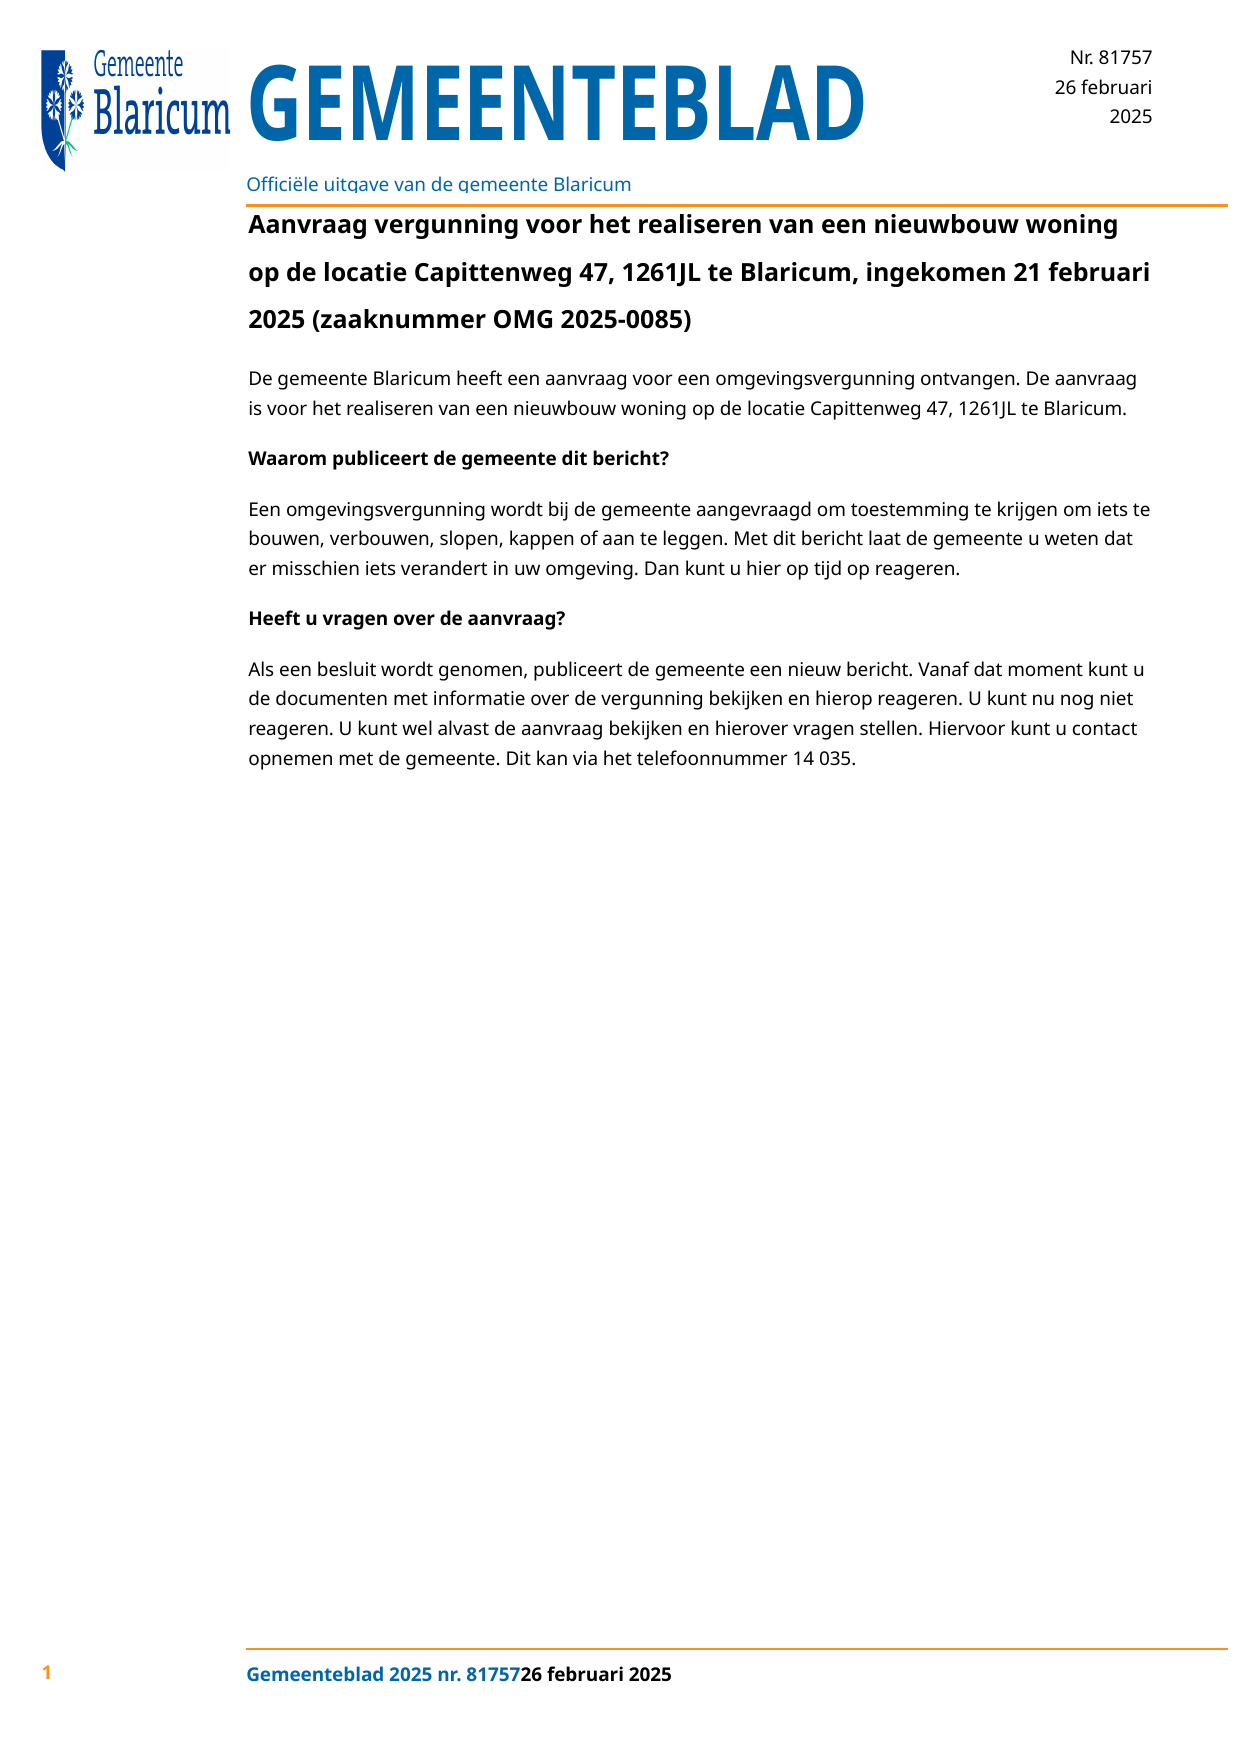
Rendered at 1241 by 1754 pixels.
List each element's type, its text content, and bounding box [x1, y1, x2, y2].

text Aanvraag vergunning voor het realiseren van een nieuwbouw woning op de locatie Capittenweg 47, 1261JL te Blaricum, ingekomen 21 februari 2025 (zaaknummer OMG 2025-0085) [248, 207, 1152, 336]
text De gemeente Blaricum heeft een aanvraag voor een omgevingsvergunning ontvangen. De aanvraag is voor het realiseren van een nieuwbouw woning op de locatie Capittenweg 47, 1261JL te Blaricum. [248, 366, 1152, 421]
text Heeft u vragen over de aanvraag? [248, 606, 1152, 631]
picture [41, 47, 231, 172]
text Waarom publiceert de gemeente dit bericht? [248, 446, 1152, 471]
text Een omgevingsvergunning wordt bij de gemeente aangevraagd om toestemming te krijgen om iets te bouwen, verbouwen, slopen, kappen of aan te leggen. Met dit bericht laat de gemeente u weten dat er misschien iets verandert in uw omgeving. Dan kunt u hier op tijd op reageren. [248, 496, 1152, 581]
text Als een besluit wordt genomen, publiceert de gemeente een nieuw bericht. Vanaf dat moment kunt u de documenten met informatie over de vergunning bekijken en hierop reageren. U kunt nu nog niet reageren. U kunt wel alvast de aanvraag bekijken en hierover vragen stellen. Hiervoor kunt u contact opnemen met de gemeente. Dit kan via het telefoonnummer 14 035. [248, 656, 1152, 770]
